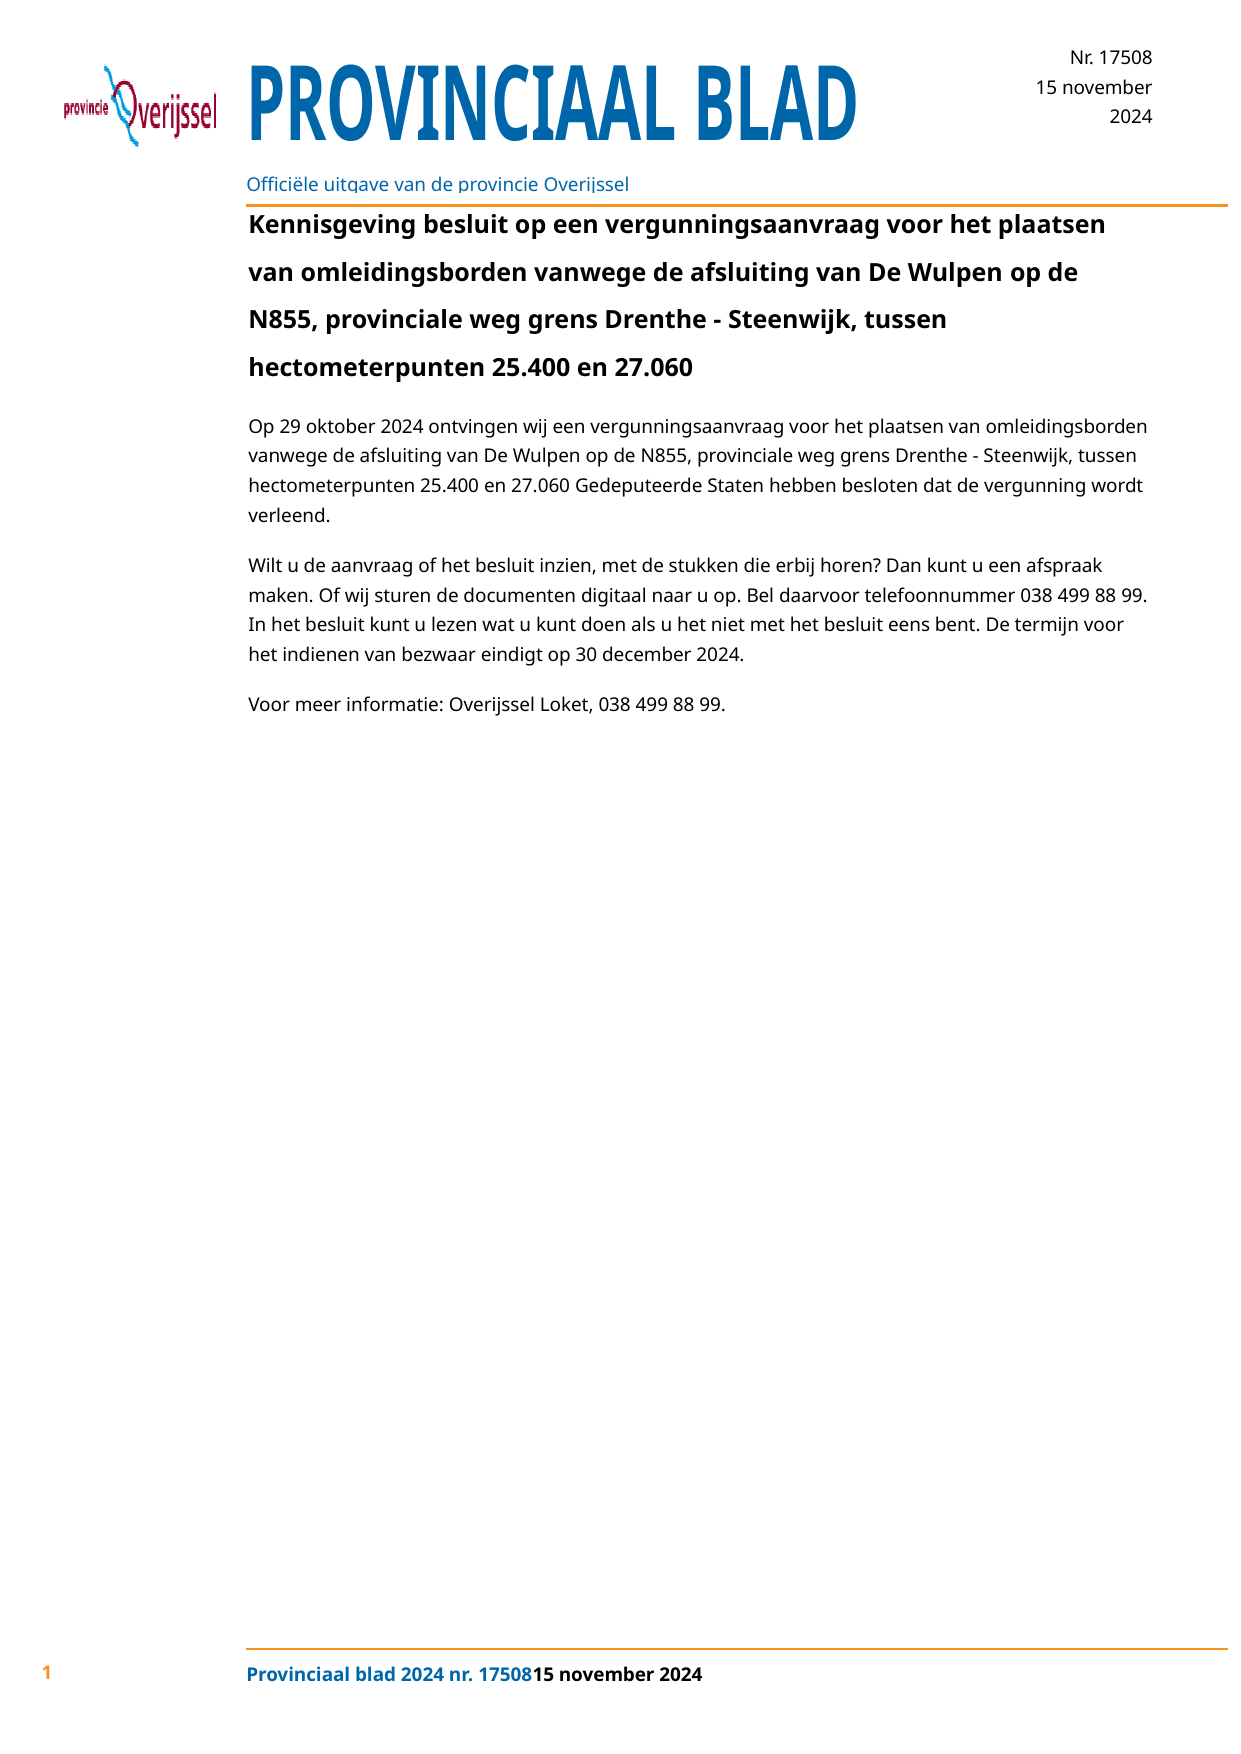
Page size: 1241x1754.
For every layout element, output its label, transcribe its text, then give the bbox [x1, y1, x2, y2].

text Voor meer informatie: Overijssel Loket, 038 499 88 99. [248, 691, 1152, 717]
picture [41, 47, 231, 172]
text Wilt u de aanvraag of het besluit inzien, met de stukken die erbij horen? Dan kunt u een afspraak maken. Of wij sturen de documenten digitaal naar u op. Bel daarvoor telefoonnummer 038 499 88 99. In het besluit kunt u lezen wat u kunt doen als u het niet met het besluit eens bent. De termijn voor het indienen van bezwaar eindigt op 30 december 2024. [248, 552, 1152, 667]
text Kennisgeving besluit op een vergunningsaanvraag voor het plaatsen van omleidingsborden vanwege de afsluiting van De Wulpen op de N855, provinciale weg grens Drenthe - Steenwijk, tussen hectometerpunten 25.400 en 27.060 [248, 207, 1152, 384]
text Op 29 oktober 2024 ontvingen wij een vergunningsaanvraag voor het plaatsen van omleidingsborden vanwege de afsluiting van De Wulpen op de N855, provinciale weg grens Drenthe - Steenwijk, tussen hectometerpunten 25.400 en 27.060 Gedeputeerde Staten hebben besloten dat de vergunning wordt verleend. [248, 413, 1152, 528]
